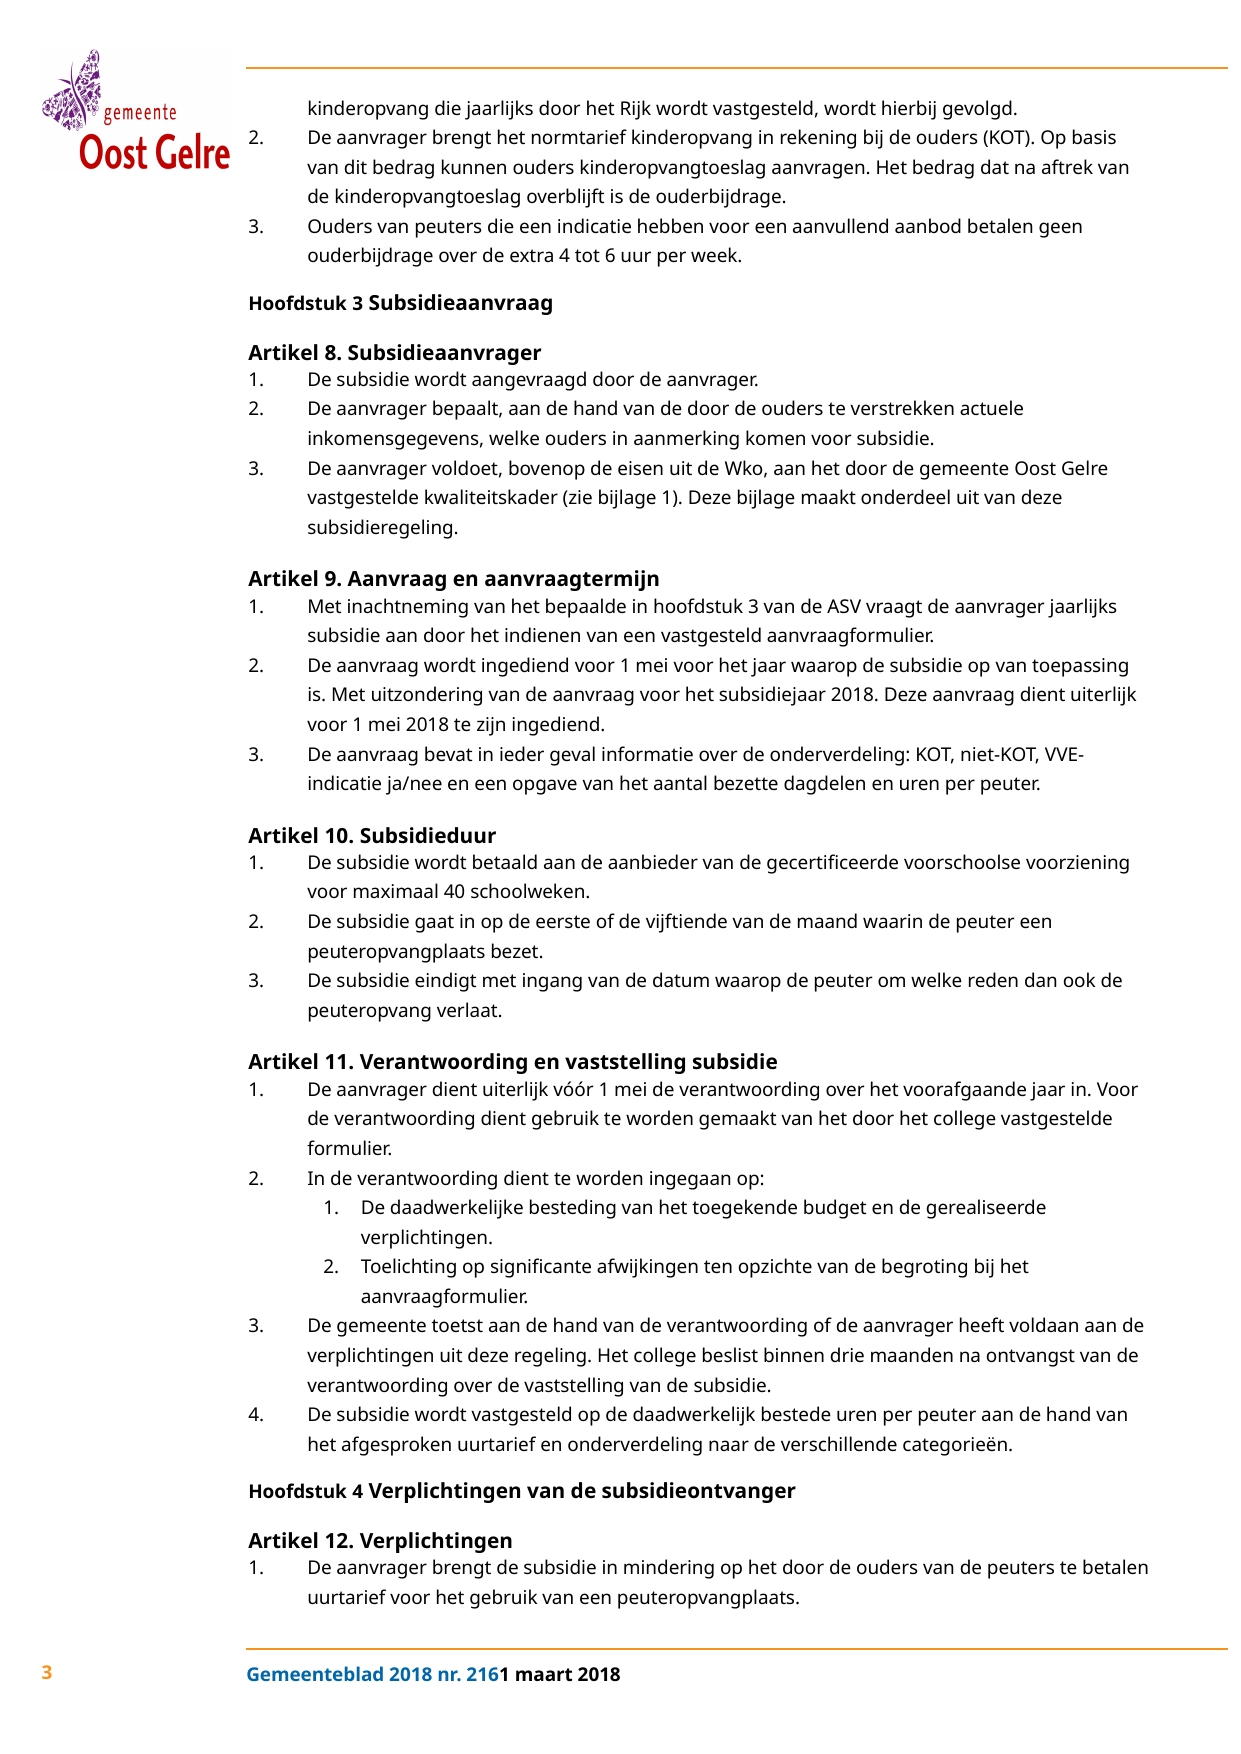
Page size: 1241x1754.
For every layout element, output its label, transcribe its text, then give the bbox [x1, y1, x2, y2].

text Artikel 11. Verantwoording en vaststelling subsidie [248, 1047, 1152, 1076]
list Toelichting op significante afwijkingen ten opzichte van de begroting bij het aanvraagformulier. [323, 1253, 1152, 1309]
text Hoofdstuk 4 Verplichtingen van de subsidieontvanger [248, 1477, 1152, 1505]
picture [41, 47, 231, 172]
text Artikel 12. Verplichtingen [248, 1526, 1152, 1554]
list In de verantwoording dient te worden ingegaan op: [248, 1165, 1152, 1190]
list De aanvrager bepaalt, aan de hand van de door de ouders te verstrekken actuele inkomensgegevens, welke ouders in aanmerking komen voor subsidie. [248, 396, 1152, 451]
text Artikel 10. Subsidieduur [248, 821, 1152, 849]
text Hoofdstuk 3 Subsidieaanvraag [248, 288, 1152, 317]
list De subsidie gaat in op de eerste of de vijftiende van de maand waarin de peuter een peuteropvangplaats bezet. [248, 908, 1152, 964]
text Artikel 8. Subsidieaanvrager [248, 338, 1152, 366]
list Ouders van peuters die een indicatie hebben voor een aanvullend aanbod betalen geen ouderbijdrage over de extra 4 tot 6 uur per week. [248, 213, 1152, 268]
list De aanvrager brengt het normtarief kinderopvang in rekening bij de ouders (KOT). Op basis van dit bedrag kunnen ouders kinderopvangtoeslag aanvragen. Het bedrag dat na aftrek van de kinderopvangtoeslag overblijft is de ouderbijdrage. [248, 124, 1152, 209]
list De gemeente toetst aan de hand van de verantwoording of de aanvrager heeft voldaan aan de verplichtingen uit deze regeling. Het college beslist binnen drie maanden na ontvangst van de verantwoording over de vaststelling van de subsidie. [248, 1313, 1152, 1397]
list De aanvrager brengt de subsidie in mindering op het door de ouders van de peuters te betalen uurtarief voor het gebruik van een peuteropvangplaats. [248, 1554, 1152, 1609]
list Met inachtneming van het bepaalde in hoofdstuk 3 van de ASV vraagt de aanvrager jaarlijks subsidie aan door het indienen van een vastgesteld aanvraagformulier. [248, 593, 1152, 648]
list De daadwerkelijke besteding van het toegekende budget en de gerealiseerde verplichtingen. [323, 1194, 1152, 1249]
list De subsidie wordt aangevraagd door de aanvrager. [248, 366, 1152, 392]
list De aanvraag bevat in ieder geval informatie over de onderverdeling: KOT, niet-KOT, VVE-indicatie ja/nee en een opgave van het aantal bezette dagdelen en uren per peuter. [248, 741, 1152, 796]
list De subsidie eindigt met ingang van de datum waarop de peuter om welke reden dan ook de peuteropvang verlaat. [248, 967, 1152, 1023]
list De aanvraag wordt ingediend voor 1 mei voor het jaar waarop de subsidie op van toepassing is. Met uitzondering van de aanvraag voor het subsidiejaar 2018. Deze aanvraag dient uiterlijk voor 1 mei 2018 te zijn ingediend. [248, 652, 1152, 737]
list kinderopvang die jaarlijks door het Rijk wordt vastgesteld, wordt hierbij gevolgd. [248, 95, 1152, 121]
text Artikel 9. Aanvraag en aanvraagtermijn [248, 564, 1152, 593]
list De subsidie wordt vastgesteld op de daadwerkelijk bestede uren per peuter aan de hand van het afgesproken uurtarief en onderverdeling naar de verschillende categorieën. [248, 1401, 1152, 1457]
list De aanvrager dient uiterlijk vóór 1 mei de verantwoording over het voorafgaande jaar in. Voor de verantwoording dient gebruik te worden gemaakt van het door het college vastgestelde formulier. [248, 1076, 1152, 1161]
list De subsidie wordt betaald aan de aanbieder van de gecertificeerde voorschoolse voorziening voor maximaal 40 schoolweken. [248, 849, 1152, 904]
list De aanvrager voldoet, bovenop de eisen uit de Wko, aan het door de gemeente Oost Gelre vastgestelde kwaliteitskader (zie bijlage 1). Deze bijlage maakt onderdeel uit van deze subsidieregeling. [248, 455, 1152, 540]
